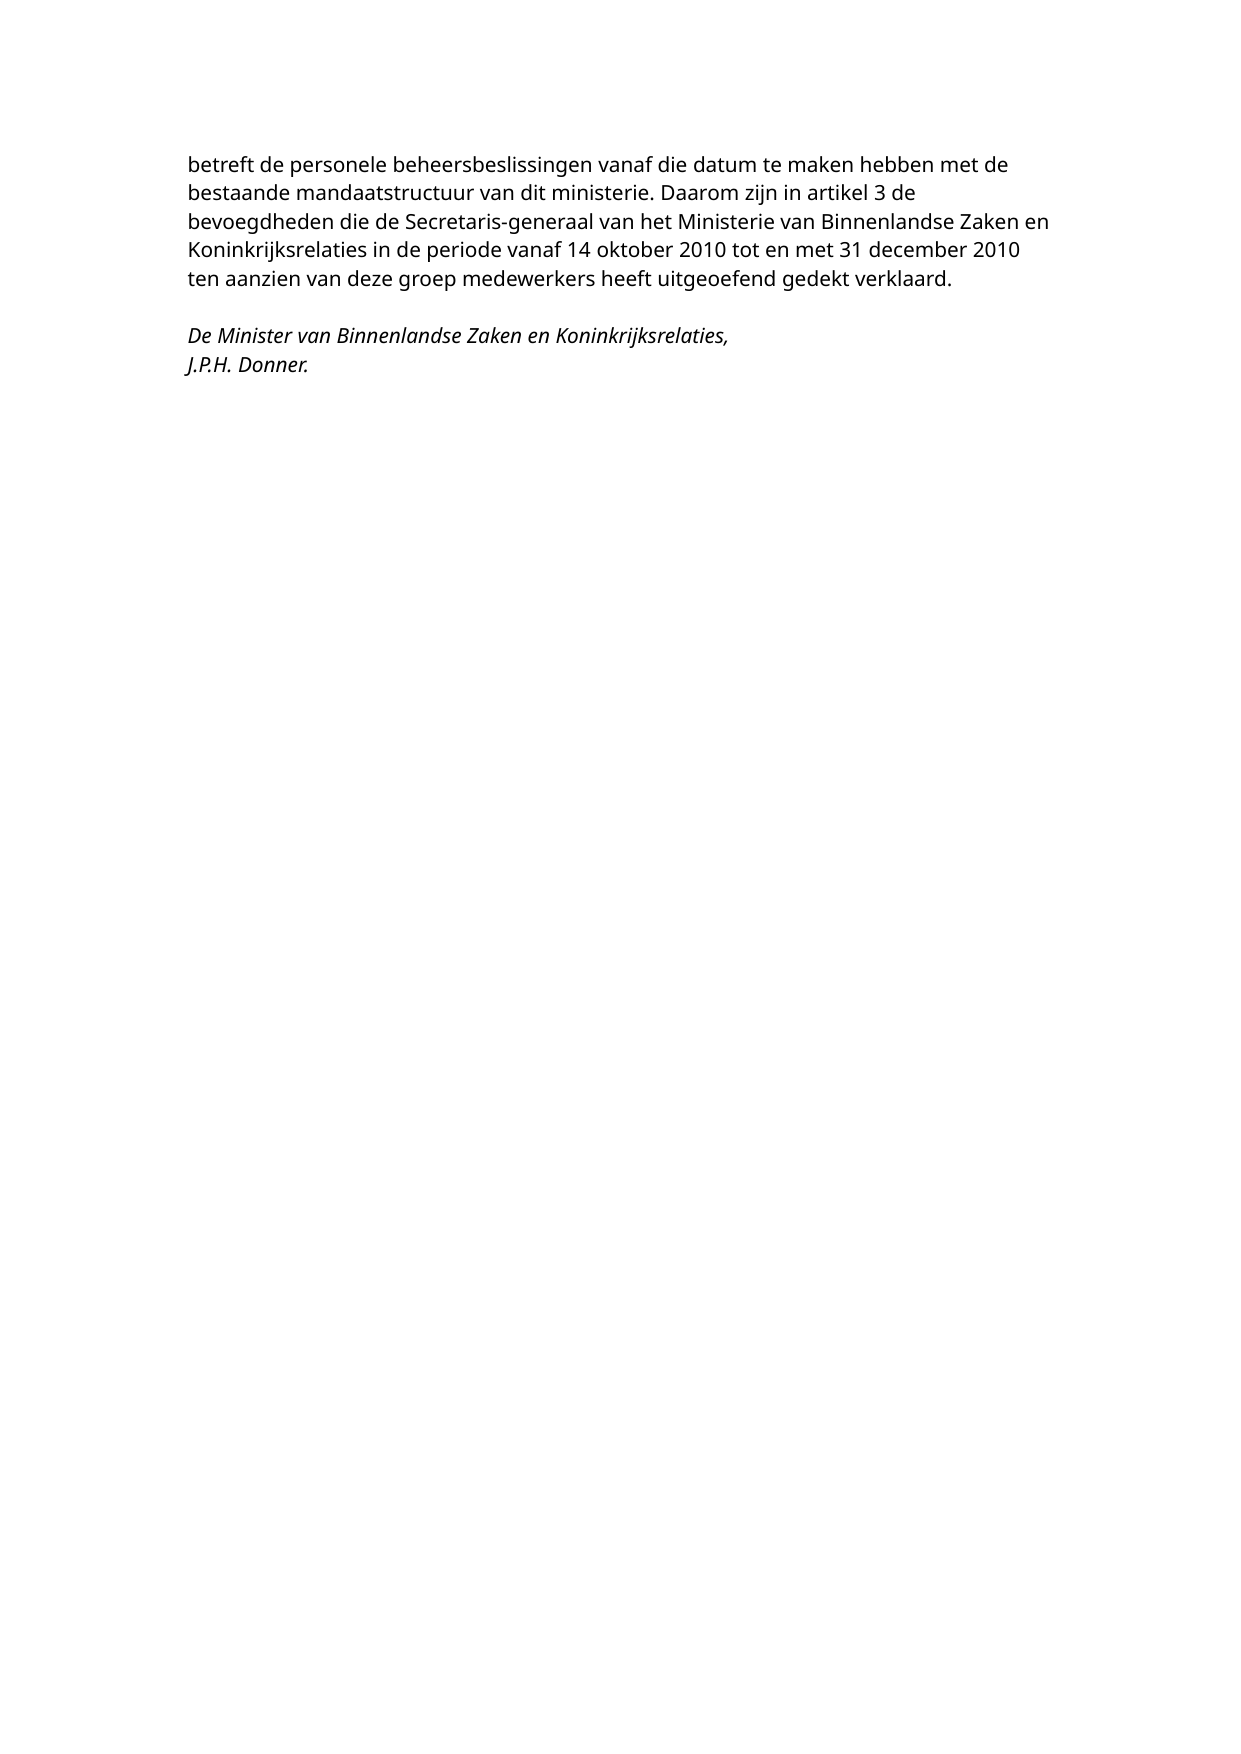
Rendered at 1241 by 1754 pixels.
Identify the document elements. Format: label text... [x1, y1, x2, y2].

text betreft de personele beheersbeslissingen vanaf die datum te maken hebben met de bestaande mandaatstructuur van dit ministerie. Daarom zijn in artikel 3 de bevoegdheden die de Secretaris-generaal van het Ministerie van Binnenlandse Zaken en Koninkrijksrelaties in de periode vanaf 14 oktober 2010 tot en met 31 december 2010 ten aanzien van deze groep medewerkers heeft uitgeoefend gedekt verklaard. [187, 150, 1053, 292]
text J.P.H. Donner. [187, 350, 1053, 378]
text De Minister van Binnenlandse Zaken en Koninkrijksrelaties, [187, 322, 1053, 350]
